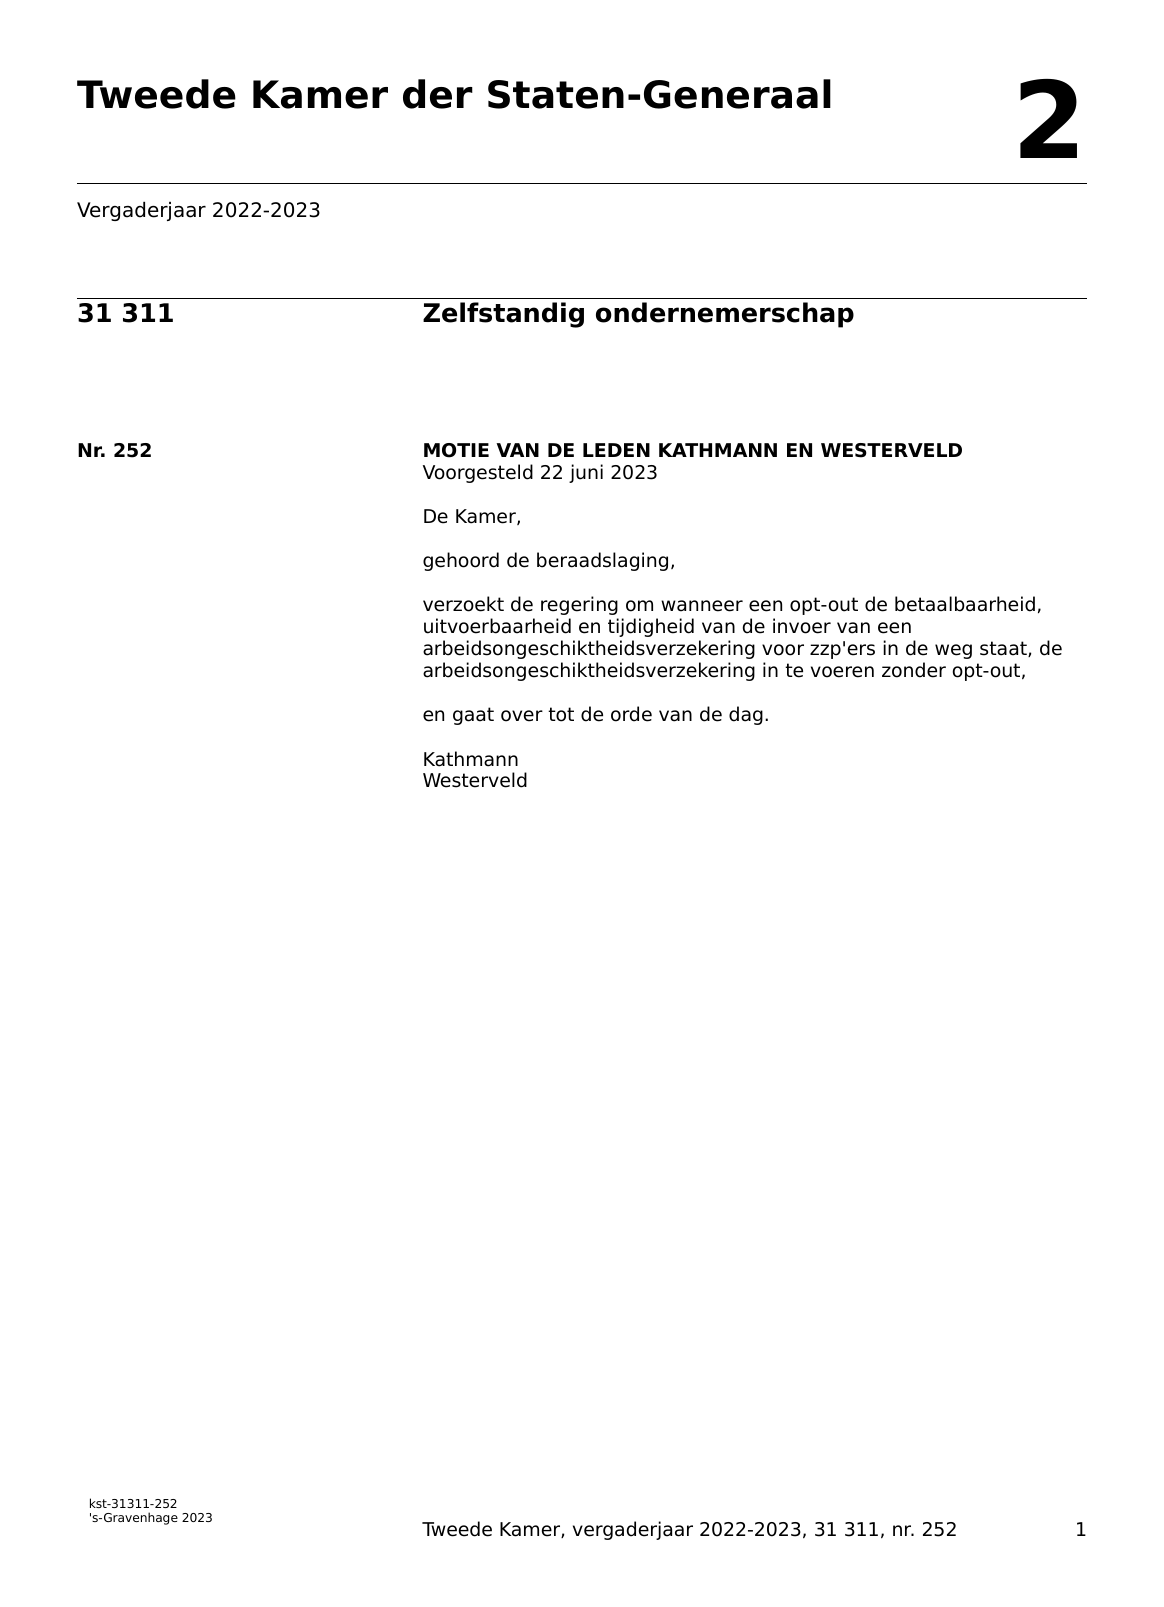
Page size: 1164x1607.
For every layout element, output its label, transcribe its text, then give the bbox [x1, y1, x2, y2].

subtitle Nr. 252 MOTIE VAN DE LEDEN KATHMANN EN WESTERVELD [77, 440, 1087, 462]
table_header 2 [886, 59, 1087, 183]
text De Kamer, [422, 506, 1087, 528]
text en gaat over tot de orde van de dag. [422, 704, 1087, 726]
text Kathmann [422, 748, 1087, 770]
table_header Tweede Kamer der Staten-Generaal [77, 59, 886, 183]
text 's-Gravenhage 2023 [88, 1511, 323, 1525]
text verzoekt de regering om wanneer een opt-out de betaalbaarheid, uitvoerbaarheid en tijdigheid van de invoer van een arbeidsongeschiktheidsverzekering voor zzp'ers in de weg staat, de arbeidsongeschiktheidsverzekering in te voeren zonder opt-out, [422, 594, 1087, 682]
text gehoord de beraadslaging, [422, 550, 1087, 572]
text kst-31311-252 [88, 1497, 323, 1511]
text Voorgesteld 22 juni 2023 [422, 462, 1087, 484]
subtitle 31 311 Zelfstandig ondernemerschap [77, 299, 1087, 329]
text Westerveld [422, 770, 1087, 792]
table_cell Vergaderjaar 2022-2023 [77, 184, 1087, 298]
